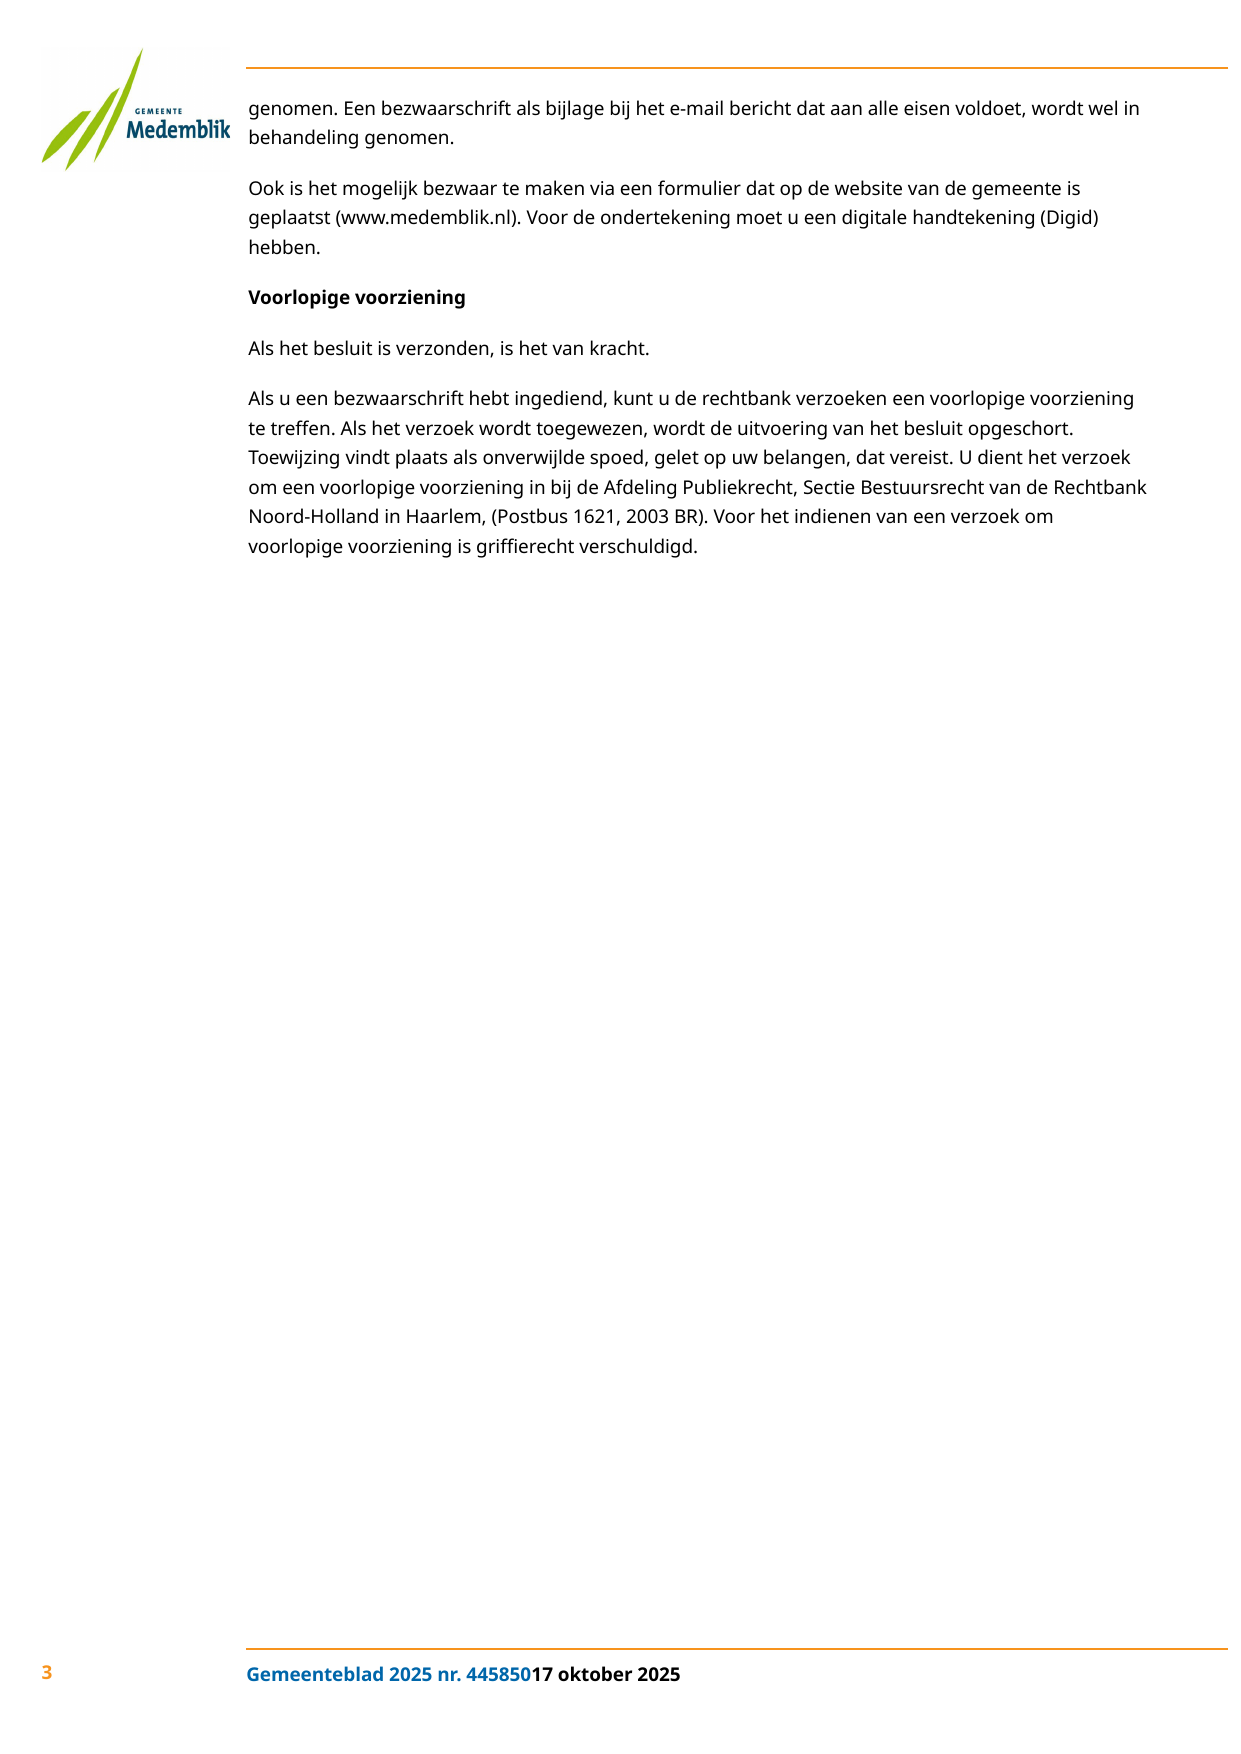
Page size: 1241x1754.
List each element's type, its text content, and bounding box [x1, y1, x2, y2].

text Voorlopige voorziening [248, 284, 1152, 310]
text Als het besluit is verzonden, is het van kracht. [248, 335, 1152, 361]
text Als u een bezwaarschrift hebt ingediend, kunt u de rechtbank verzoeken een voorlopige voorziening te treffen. Als het verzoek wordt toegewezen, wordt de uitvoering van het besluit opgeschort. Toewijzing vindt plaats als onverwijlde spoed, gelet op uw belangen, dat vereist. U dient het verzoek om een voorlopige voorziening in bij de Afdeling Publiekrecht, Sectie Bestuursrecht van de Rechtbank Noord-Holland in Haarlem, (Postbus 1621, 2003 BR). Voor het indienen van een verzoek om voorlopige voorziening is griffierecht verschuldigd. [248, 385, 1152, 559]
text Ook is het mogelijk bezwaar te maken via een formulier dat op de website van de gemeente is geplaatst (www.medemblik.nl). Voor de ondertekening moet u een digitale handtekening (Digid) hebben. [248, 175, 1152, 260]
text genomen. Een bezwaarschrift als bijlage bij het e-mail bericht dat aan alle eisen voldoet, wordt wel in behandeling genomen. [248, 95, 1152, 150]
picture [41, 47, 231, 172]
